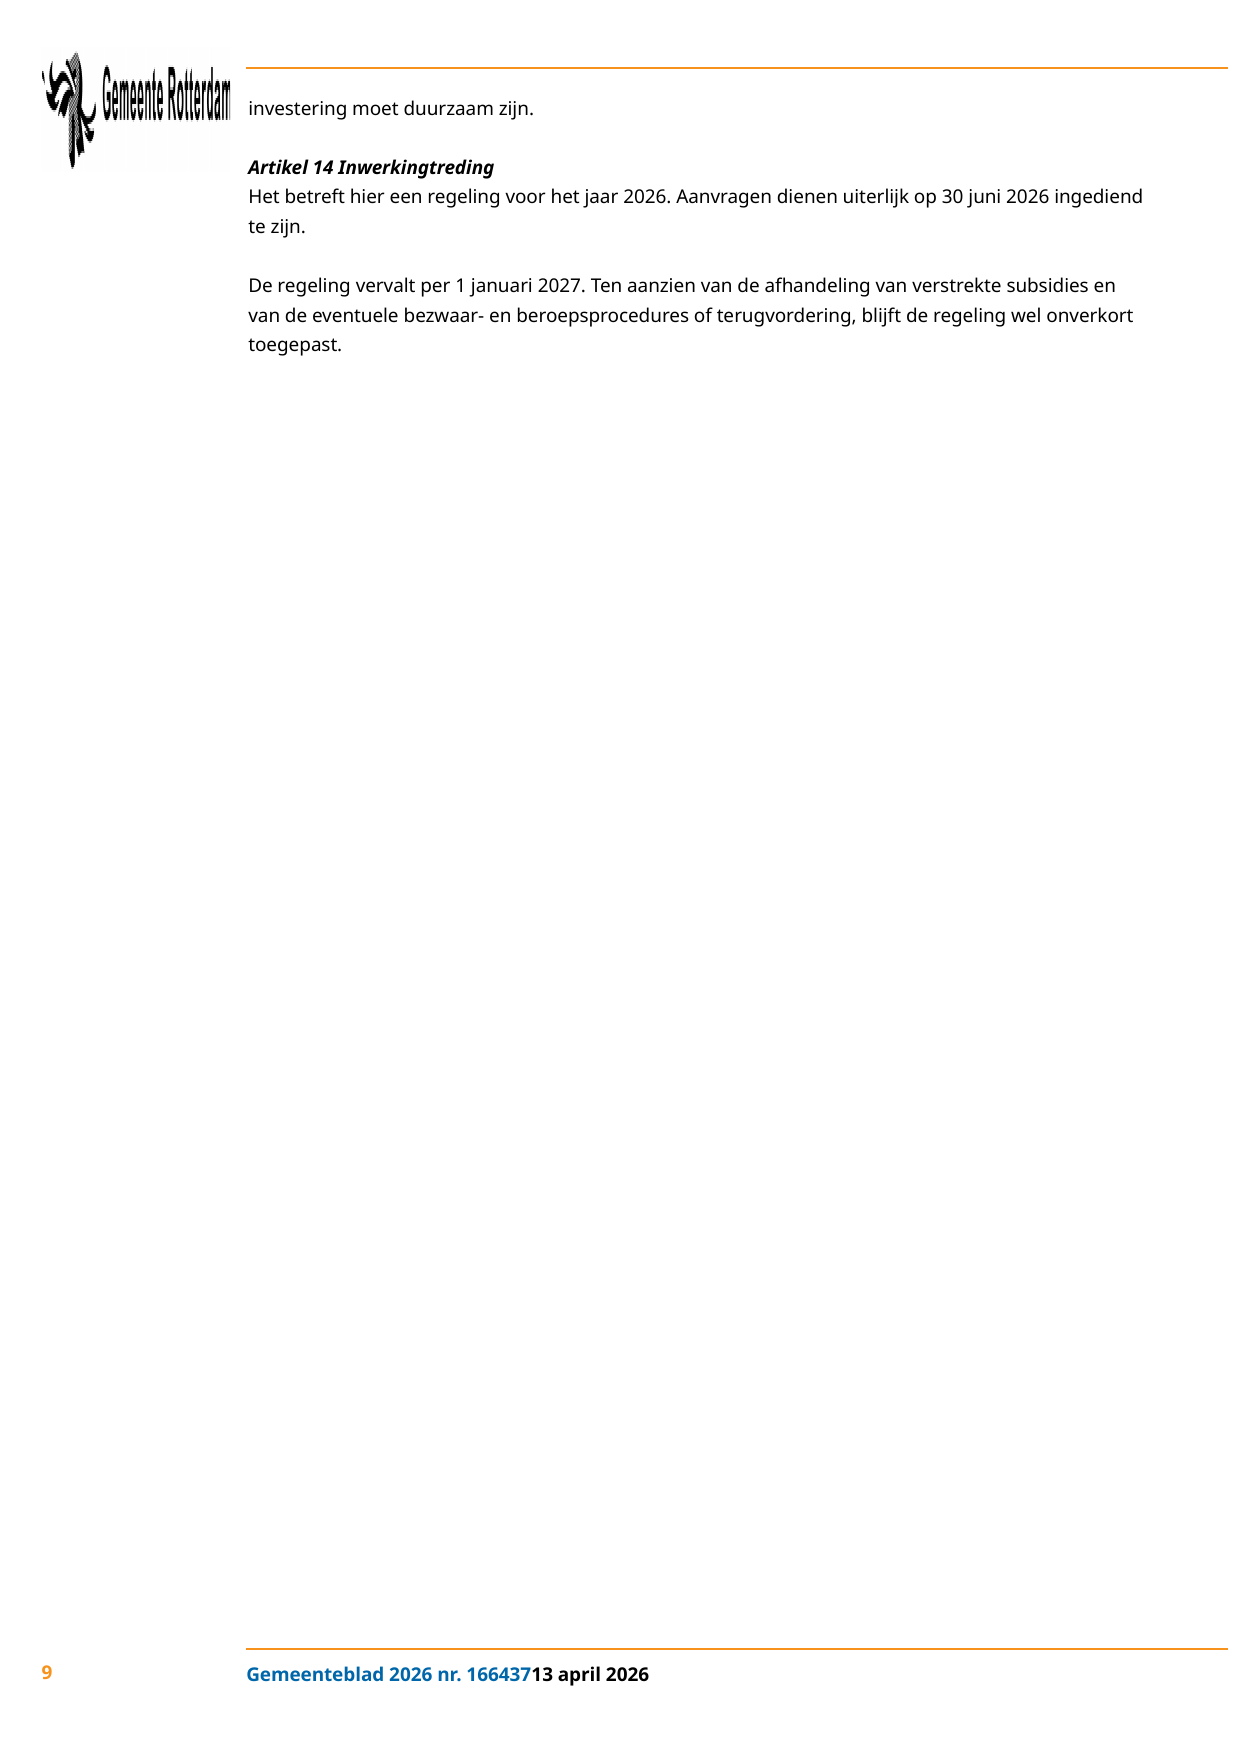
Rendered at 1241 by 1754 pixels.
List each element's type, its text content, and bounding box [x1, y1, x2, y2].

text Artikel 14 Inwerkingtreding [248, 154, 1152, 180]
text De regeling vervalt per 1 januari 2027. Ten aanzien van de afhandeling van verstrekte subsidies en van de eventuele bezwaar- en beroepsprocedures of terugvordering, blijft de regeling wel onverkort toegepast. [248, 272, 1152, 357]
text investering moet duurzaam zijn. [248, 95, 1152, 121]
text Het betreft hier een regeling voor het jaar 2026. Aanvragen dienen uiterlijk op 30 juni 2026 ingediend te zijn. [248, 183, 1152, 239]
picture [41, 47, 231, 172]
